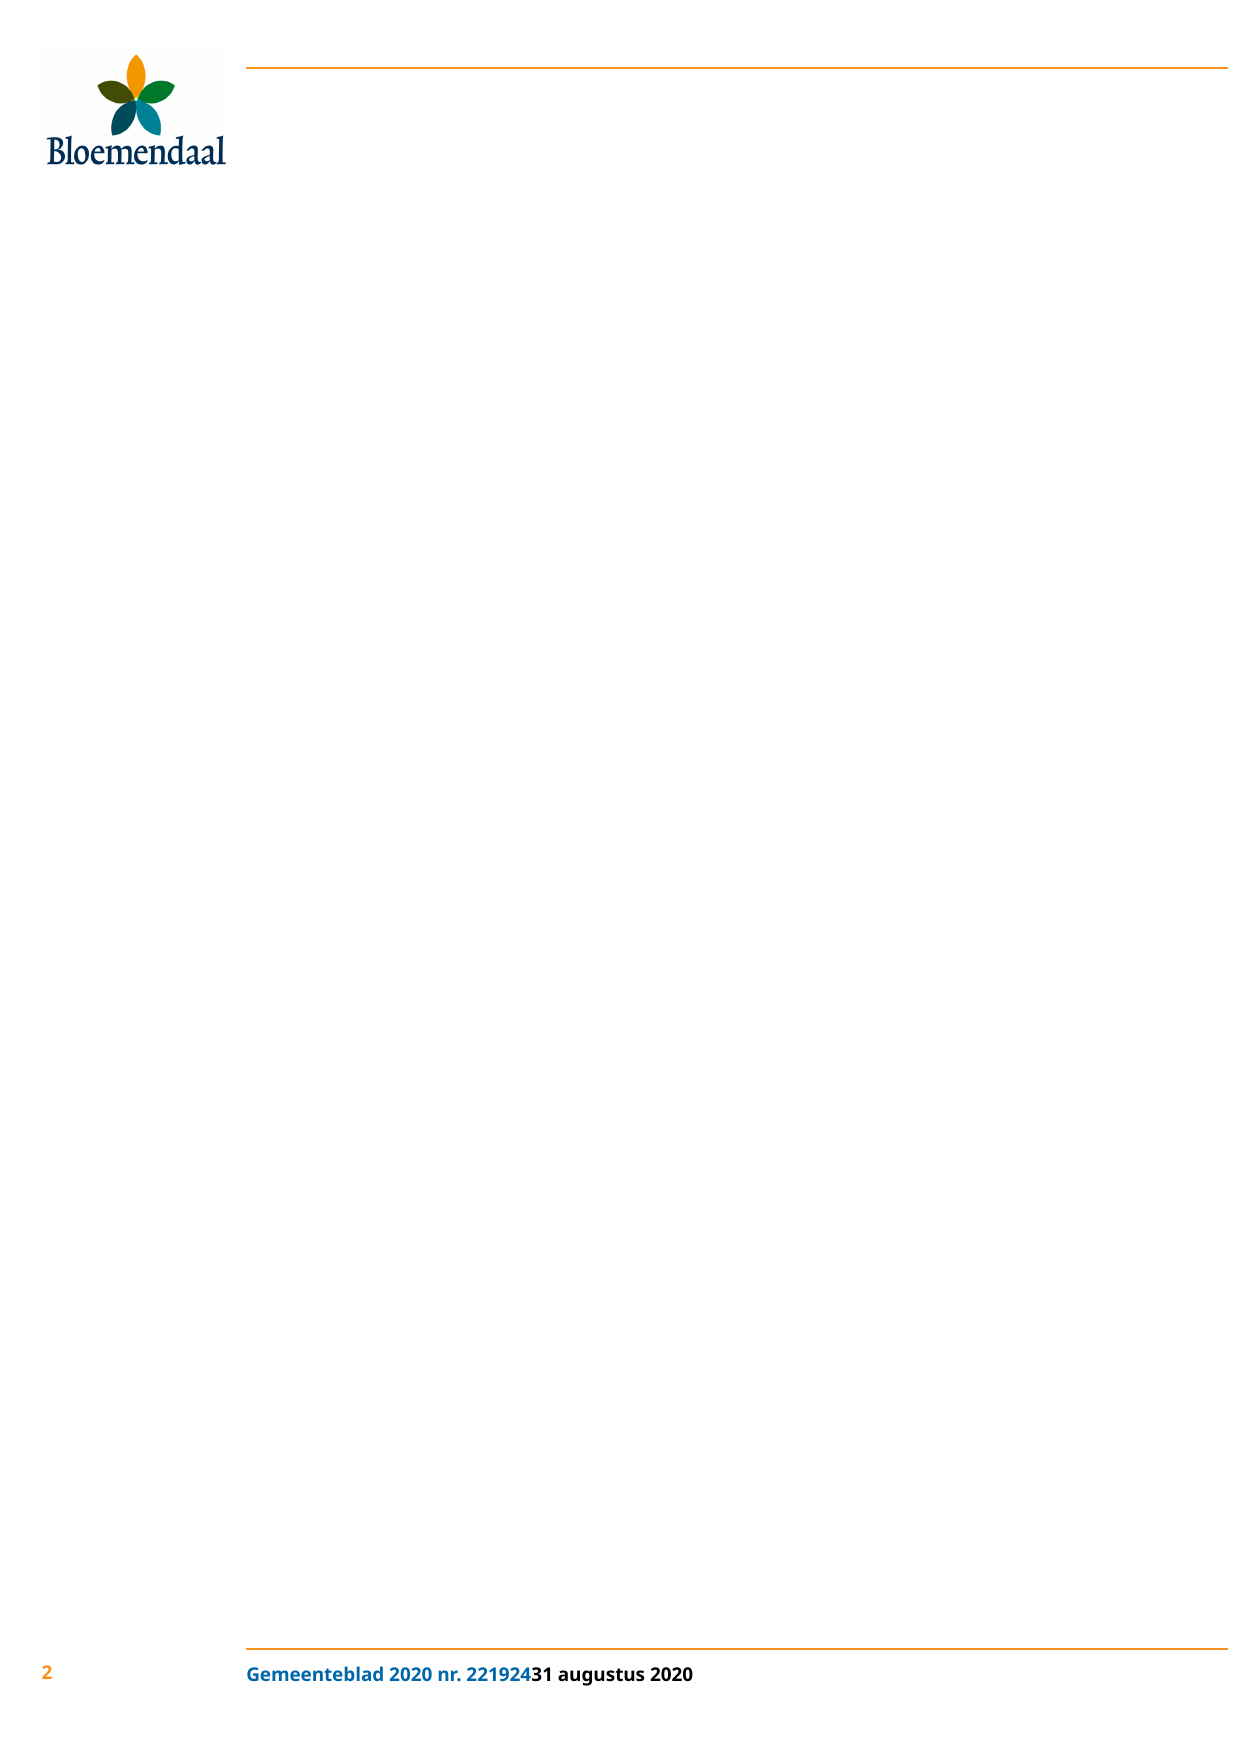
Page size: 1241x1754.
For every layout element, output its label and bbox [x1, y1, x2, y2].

picture [41, 47, 231, 172]
